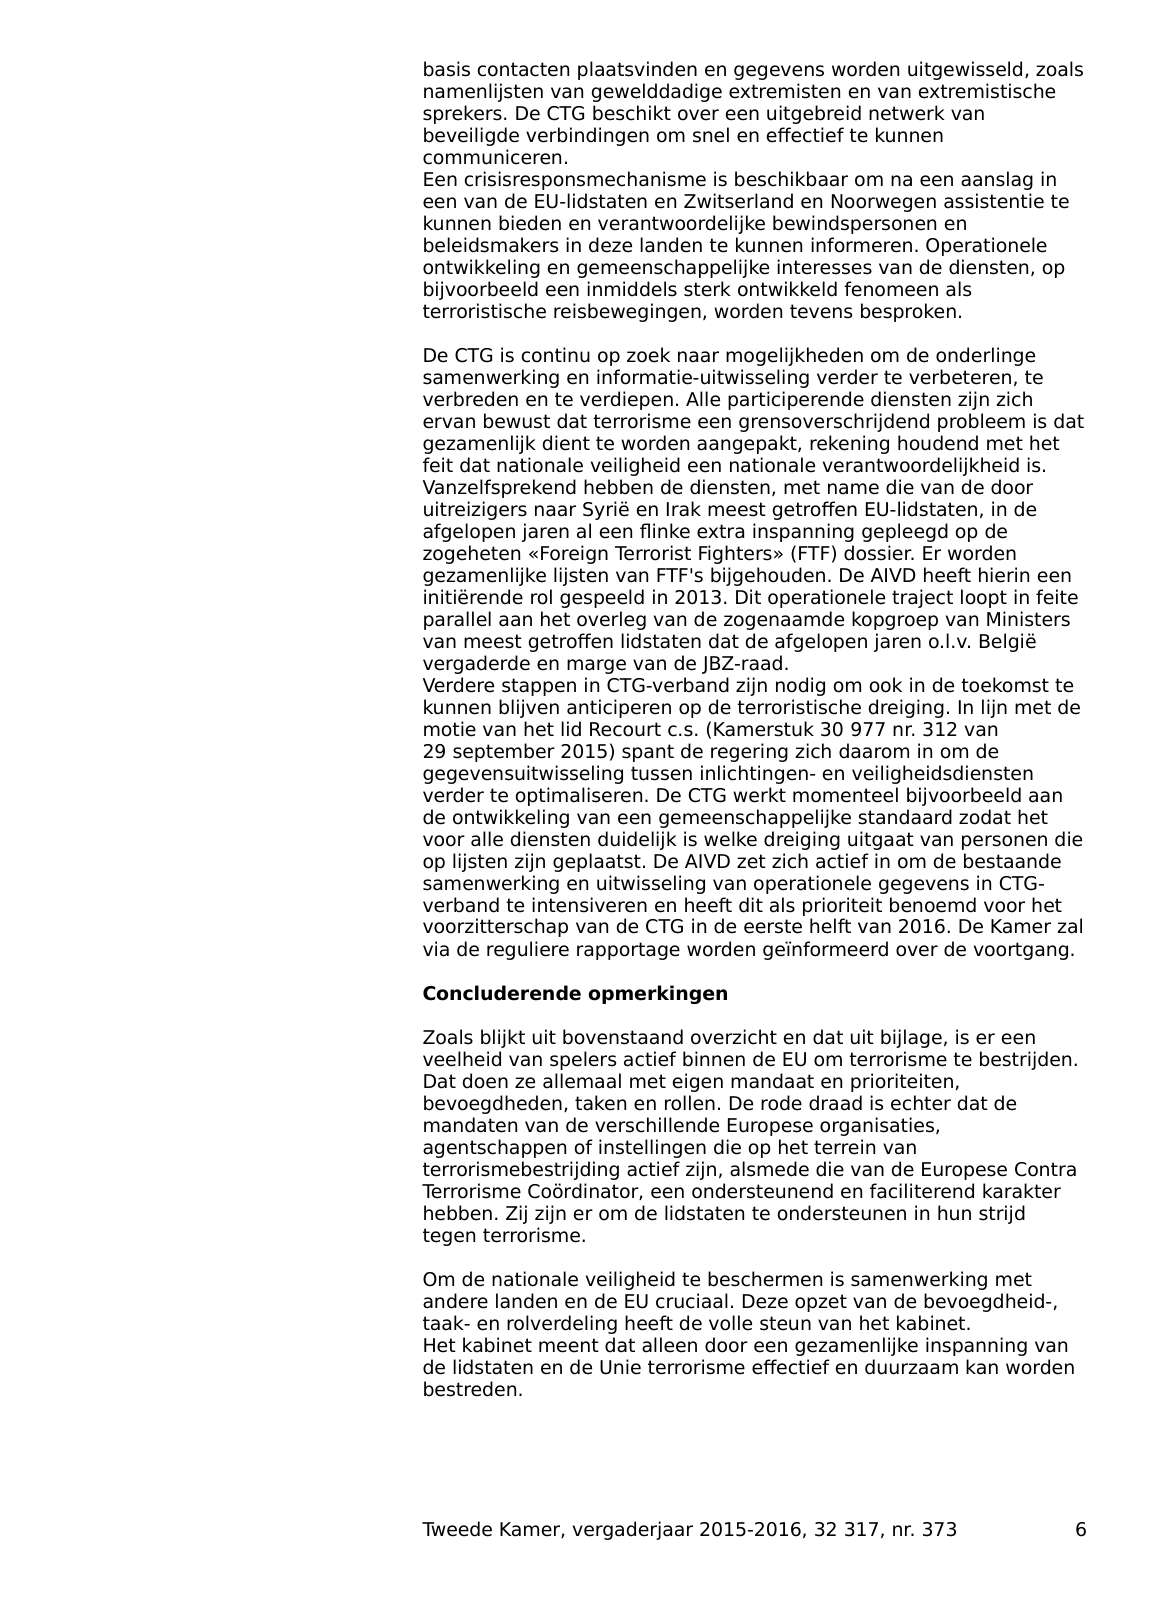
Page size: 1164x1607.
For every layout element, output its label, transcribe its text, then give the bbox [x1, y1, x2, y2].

text Het kabinet meent dat alleen door een gezamenlijke inspanning van de lidstaten en de Unie terrorisme effectief en duurzaam kan worden bestreden. [422, 1335, 1087, 1401]
text Om de nationale veiligheid te beschermen is samenwerking met andere landen en de EU cruciaal. Deze opzet van de bevoegdheid-, taak- en rolverdeling heeft de volle steun van het kabinet. [422, 1269, 1087, 1335]
subtitle Concluderende opmerkingen [422, 983, 1087, 1004]
text Verdere stappen in CTG-verband zijn nodig om ook in de toekomst te kunnen blijven anticiperen op de terroristische dreiging. In lijn met de motie van het lid Recourt c.s. (Kamerstuk 30 977 nr. 312 van 29 september 2015) spant de regering zich daarom in om de gegevensuitwisseling tussen inlichtingen- en veiligheidsdiensten verder te optimaliseren. De CTG werkt momenteel bijvoorbeeld aan de ontwikkeling van een gemeenschappelijke standaard zodat het voor alle diensten duidelijk is welke dreiging uitgaat van personen die op lijsten zijn geplaatst. De AIVD zet zich actief in om de bestaande samenwerking en uitwisseling van operationele gegevens in CTG-verband te intensiveren en heeft dit als prioriteit benoemd voor het voorzitterschap van de CTG in de eerste helft van 2016. De Kamer zal via de reguliere rapportage worden geïnformeerd over de voortgang. [422, 675, 1087, 960]
text basis contacten plaatsvinden en gegevens worden uitgewisseld, zoals namenlijsten van gewelddadige extremisten en van extremistische sprekers. De CTG beschikt over een uitgebreid netwerk van beveiligde verbindingen om snel en effectief te kunnen communiceren. [422, 59, 1087, 169]
text De CTG is continu op zoek naar mogelijkheden om de onderlinge samenwerking en informatie-uitwisseling verder te verbeteren, te verbreden en te verdiepen. Alle participerende diensten zijn zich ervan bewust dat terrorisme een grensoverschrijdend probleem is dat gezamenlijk dient te worden aangepakt, rekening houdend met het feit dat nationale veiligheid een nationale verantwoordelijkheid is. Vanzelfsprekend hebben de diensten, met name die van de door uitreizigers naar Syrië en Irak meest getroffen EU-lidstaten, in de afgelopen jaren al een flinke extra inspanning gepleegd op de zogeheten «Foreign Terrorist Fighters» (FTF) dossier. Er worden gezamenlijke lijsten van FTF's bijgehouden. De AIVD heeft hierin een initiërende rol gespeeld in 2013. Dit operationele traject loopt in feite parallel aan het overleg van de zogenaamde kopgroep van Ministers van meest getroffen lidstaten dat de afgelopen jaren o.l.v. België vergaderde en marge van de JBZ-raad. [422, 345, 1087, 675]
text Een crisisresponsmechanisme is beschikbaar om na een aanslag in een van de EU-lidstaten en Zwitserland en Noorwegen assistentie te kunnen bieden en verantwoordelijke bewindspersonen en beleidsmakers in deze landen te kunnen informeren. Operationele ontwikkeling en gemeenschappelijke interesses van de diensten, op bijvoorbeeld een inmiddels sterk ontwikkeld fenomeen als terroristische reisbewegingen, worden tevens besproken. [422, 169, 1087, 323]
text Zoals blijkt uit bovenstaand overzicht en dat uit bijlage, is er een veelheid van spelers actief binnen de EU om terrorisme te bestrijden. Dat doen ze allemaal met eigen mandaat en prioriteiten, bevoegdheden, taken en rollen. De rode draad is echter dat de mandaten van de verschillende Europese organisaties, agentschappen of instellingen die op het terrein van terrorismebestrijding actief zijn, alsmede die van de Europese Contra Terrorisme Coördinator, een ondersteunend en faciliterend karakter hebben. Zij zijn er om de lidstaten te ondersteunen in hun strijd tegen terrorisme. [422, 1027, 1087, 1247]
